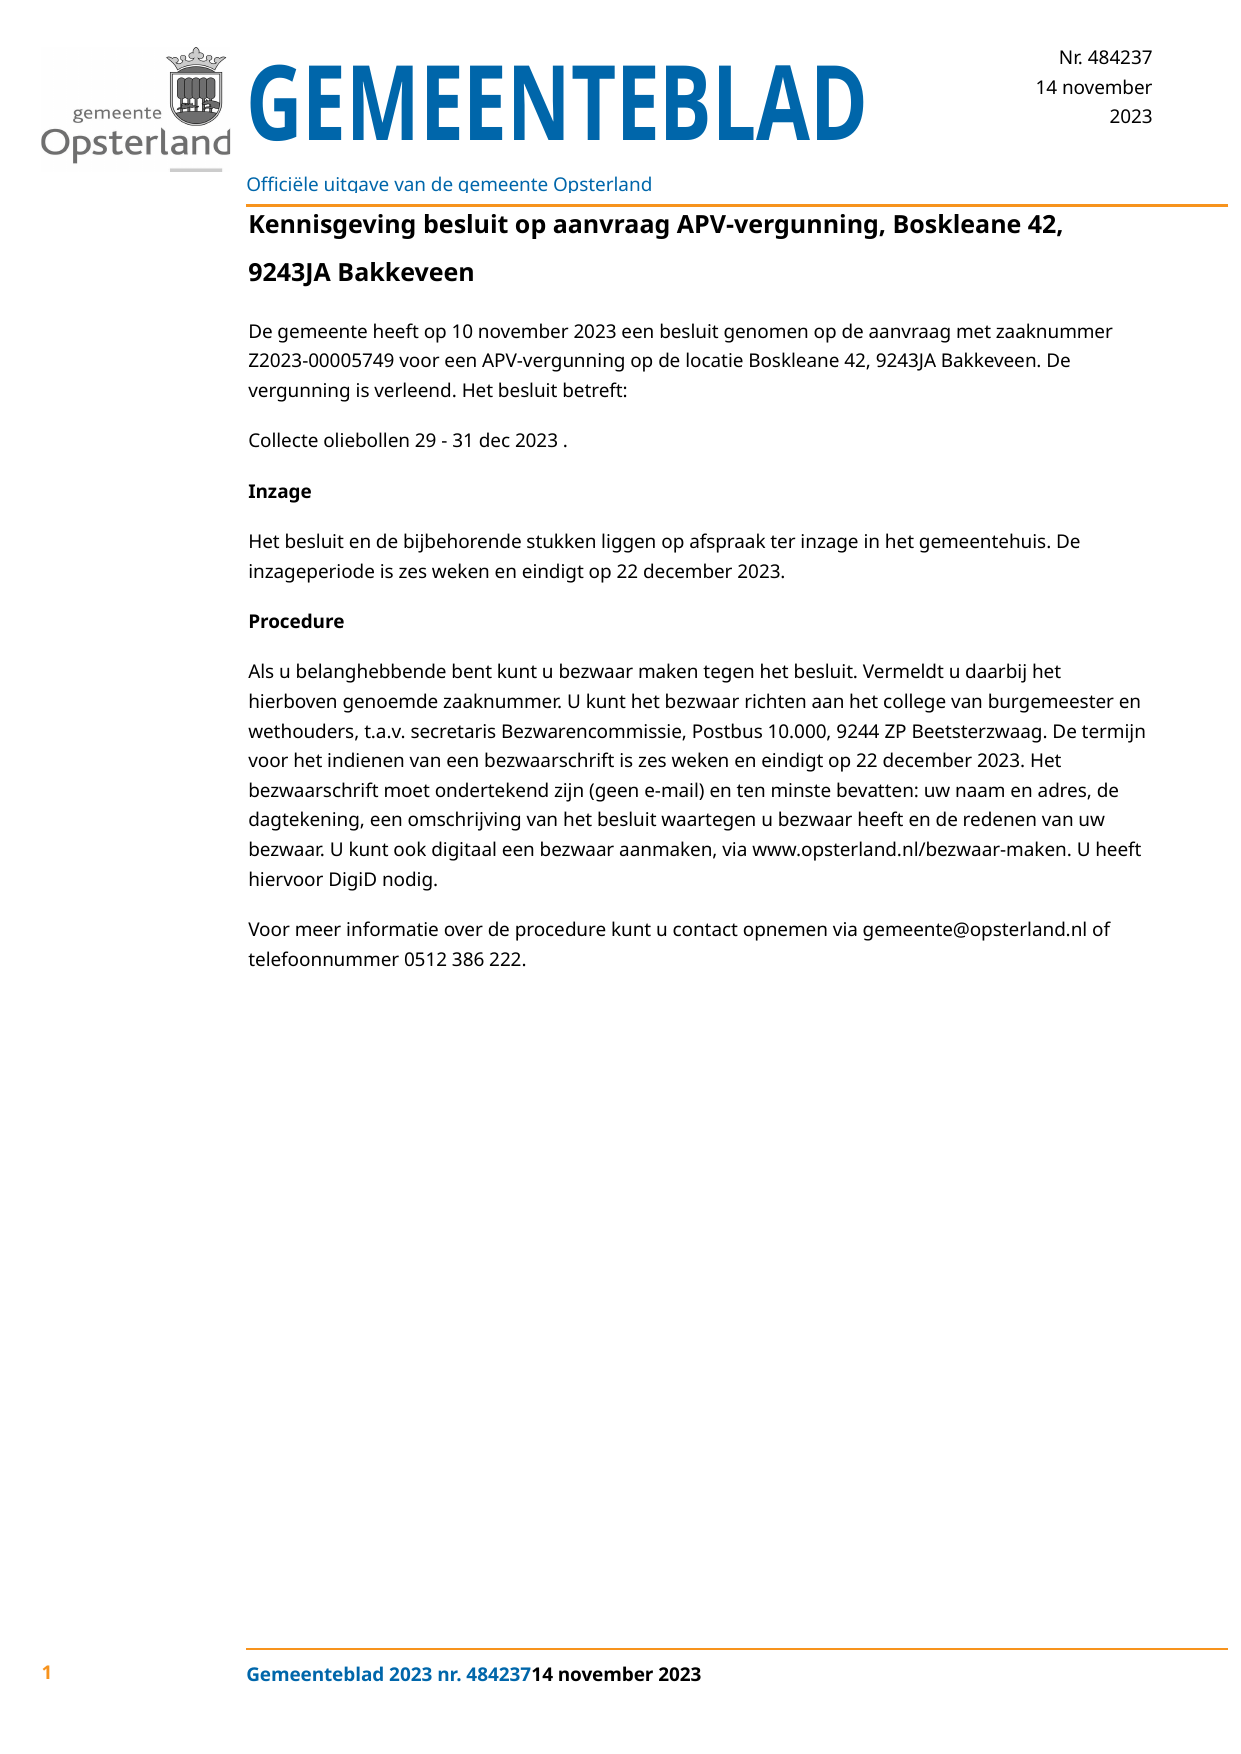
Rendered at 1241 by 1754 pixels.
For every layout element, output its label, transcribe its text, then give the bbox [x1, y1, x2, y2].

text Kennisgeving besluit op aanvraag APV-vergunning, Boskleane 42, 9243JA Bakkeveen [248, 207, 1152, 288]
text Voor meer informatie over de procedure kunt u contact opnemen via gemeente@opsterland.nl of telefoonnummer 0512 386 222. [248, 916, 1152, 972]
text De gemeente heeft op 10 november 2023 een besluit genomen op de aanvraag met zaaknummer Z2023-00005749 voor een APV-vergunning op de locatie Boskleane 42, 9243JA Bakkeveen. De vergunning is verleend. Het besluit betreft: [248, 318, 1152, 403]
text Procedure [248, 608, 1152, 634]
text Het besluit en de bijbehorende stukken liggen op afspraak ter inzage in het gemeentehuis. De inzageperiode is zes weken en eindigt op 22 december 2023. [248, 528, 1152, 584]
text Collecte oliebollen 29 - 31 dec 2023 . [248, 427, 1152, 453]
text Inzage [248, 478, 1152, 504]
picture [41, 47, 231, 172]
text Als u belanghebbende bent kunt u bezwaar maken tegen het besluit. Vermeldt u daarbij het hierboven genoemde zaaknummer. U kunt het bezwaar richten aan het college van burgemeester en wethouders, t.a.v. secretaris Bezwarencommissie, Postbus 10.000, 9244 ZP Beetsterzwaag. De termijn voor het indienen van een bezwaarschrift is zes weken en eindigt op 22 december 2023. Het bezwaarschrift moet ondertekend zijn (geen e-mail) en ten minste bevatten: uw naam en adres, de dagtekening, een omschrijving van het besluit waartegen u bezwaar heeft en de redenen van uw bezwaar. U kunt ook digitaal een bezwaar aanmaken, via www.opsterland.nl/bezwaar-maken. U heeft hiervoor DigiD nodig. [248, 659, 1152, 892]
